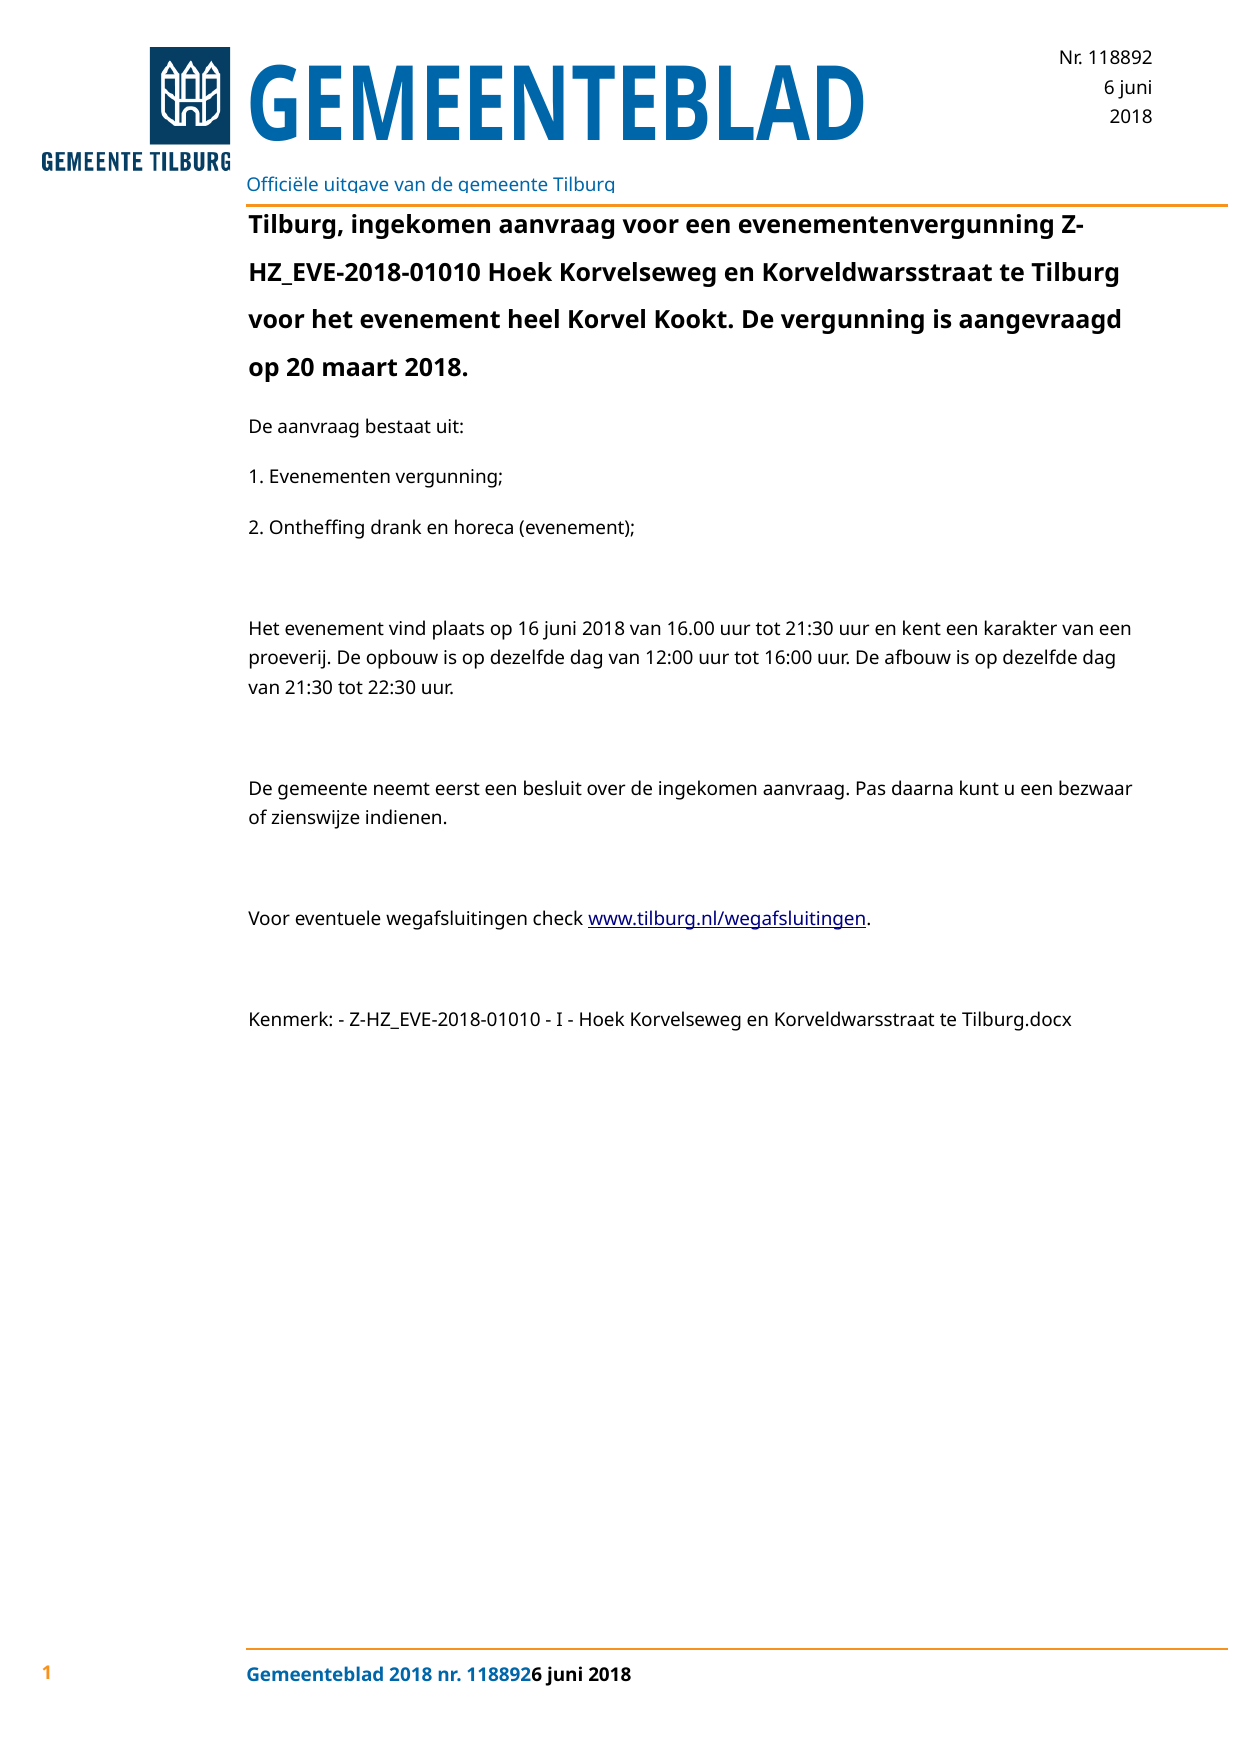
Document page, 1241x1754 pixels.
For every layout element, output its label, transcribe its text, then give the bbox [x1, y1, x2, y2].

text De gemeente neemt eerst een besluit over de ingekomen aanvraag. Pas daarna kunt u een bezwaar of zienswijze indienen. [248, 775, 1152, 830]
text Voor eventuele wegafsluitingen check www.tilburg.nl/wegafsluitingen. [248, 905, 1152, 931]
text Kenmerk: - Z-HZ_EVE-2018-01010 - I - Hoek Korvelseweg en Korveldwarsstraat te Tilburg.docx [248, 1006, 1152, 1032]
text 1. Evenementen vergunning; [248, 463, 1152, 489]
text Tilburg, ingekomen aanvraag voor een evenementenvergunning Z-HZ_EVE-2018-01010 Hoek Korvelseweg en Korveldwarsstraat te Tilburg voor het evenement heel Korvel Kookt. De vergunning is aangevraagd op 20 maart 2018. [248, 207, 1152, 384]
text Het evenement vind plaats op 16 juni 2018 van 16.00 uur tot 21:30 uur en kent een karakter van een proeverij. De opbouw is op dezelfde dag van 12:00 uur tot 16:00 uur. De afbouw is op dezelfde dag van 21:30 tot 22:30 uur. [248, 615, 1152, 700]
text 2. Ontheffing drank en horeca (evenement); [248, 514, 1152, 540]
picture [41, 47, 231, 172]
text De aanvraag bestaat uit: [248, 413, 1152, 439]
